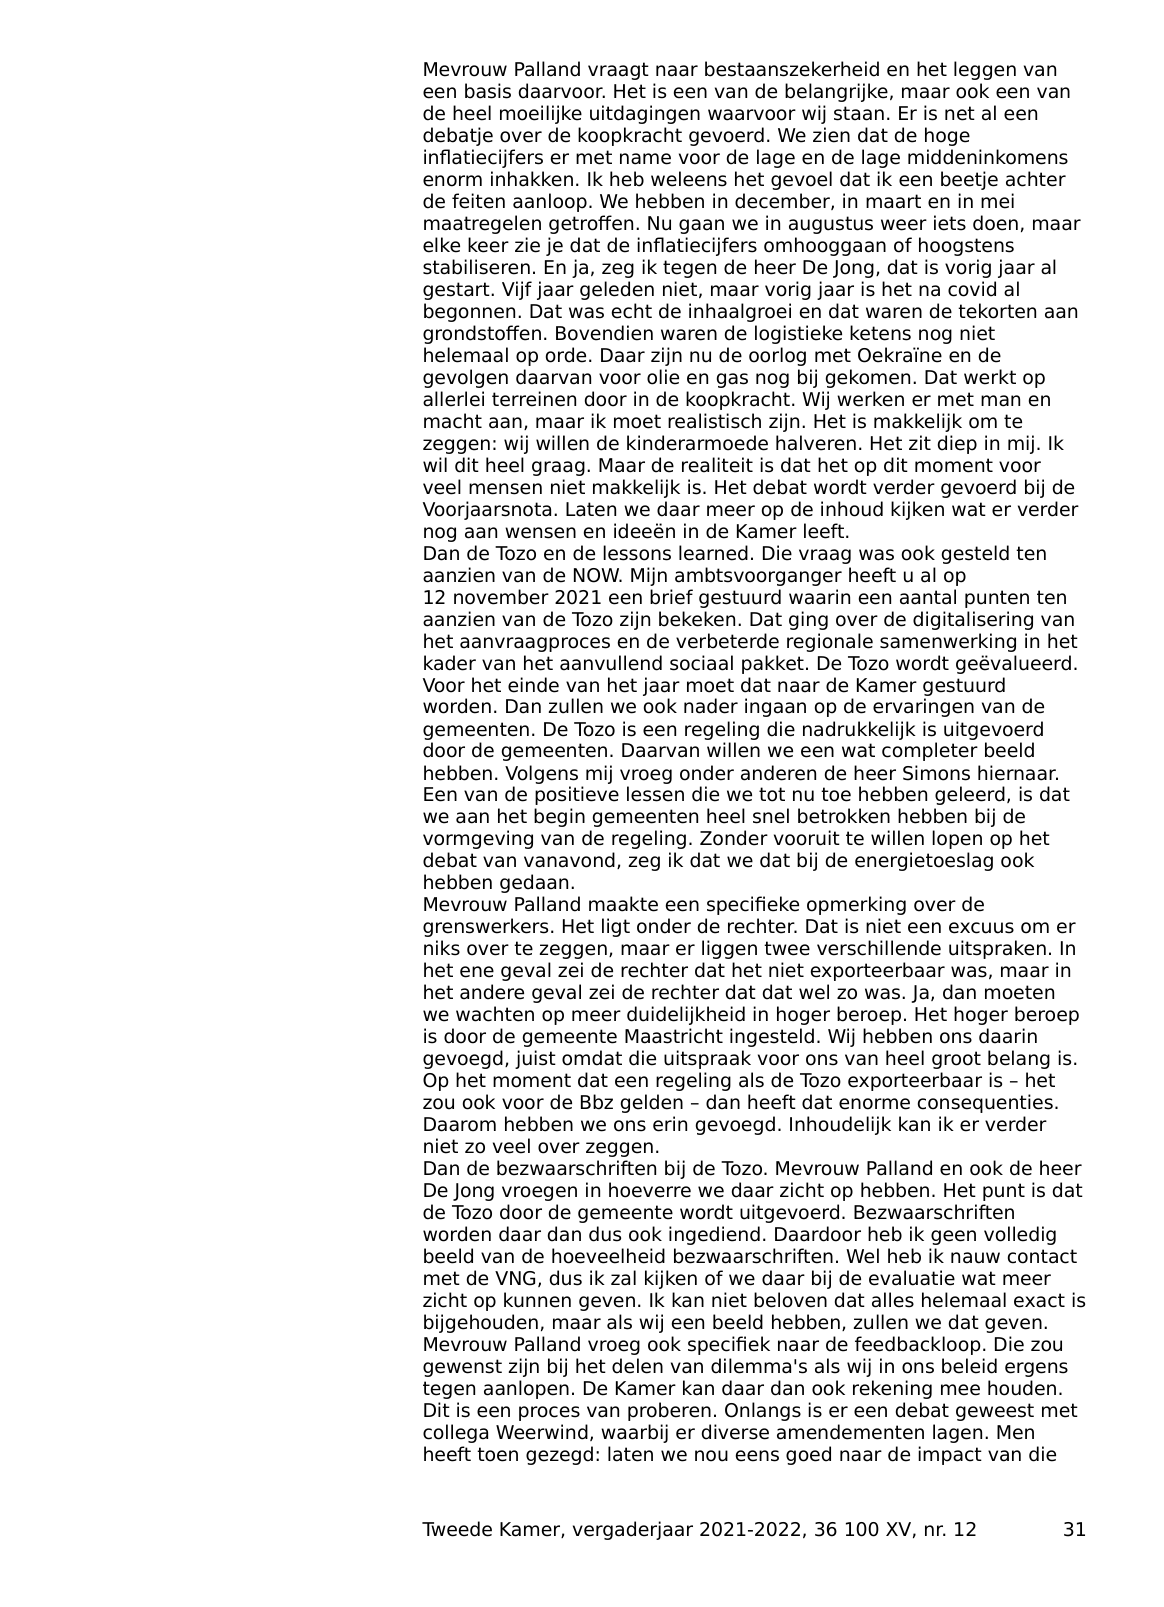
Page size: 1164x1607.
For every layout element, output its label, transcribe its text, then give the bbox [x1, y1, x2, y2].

text Mevrouw Palland vraagt naar bestaanszekerheid en het leggen van een basis daarvoor. Het is een van de belangrijke, maar ook een van de heel moeilijke uitdagingen waarvoor wij staan. Er is net al een debatje over de koopkracht gevoerd. We zien dat de hoge inflatiecijfers er met name voor de lage en de lage middeninkomens enorm inhakken. Ik heb weleens het gevoel dat ik een beetje achter de feiten aanloop. We hebben in december, in maart en in mei maatregelen getroffen. Nu gaan we in augustus weer iets doen, maar elke keer zie je dat de inflatiecijfers omhooggaan of hoogstens stabiliseren. En ja, zeg ik tegen de heer De Jong, dat is vorig jaar al gestart. Vijf jaar geleden niet, maar vorig jaar is het na covid al begonnen. Dat was echt de inhaalgroei en dat waren de tekorten aan grondstoffen. Bovendien waren de logistieke ketens nog niet helemaal op orde. Daar zijn nu de oorlog met Oekraïne en de gevolgen daarvan voor olie en gas nog bij gekomen. Dat werkt op allerlei terreinen door in de koopkracht. Wij werken er met man en macht aan, maar ik moet realistisch zijn. Het is makkelijk om te zeggen: wij willen de kinderarmoede halveren. Het zit diep in mij. Ik wil dit heel graag. Maar de realiteit is dat het op dit moment voor veel mensen niet makkelijk is. Het debat wordt verder gevoerd bij de Voorjaarsnota. Laten we daar meer op de inhoud kijken wat er verder nog aan wensen en ideeën in de Kamer leeft. [422, 59, 1087, 543]
text Dan de bezwaarschriften bij de Tozo. Mevrouw Palland en ook de heer De Jong vroegen in hoeverre we daar zicht op hebben. Het punt is dat de Tozo door de gemeente wordt uitgevoerd. Bezwaarschriften worden daar dan dus ook ingediend. Daardoor heb ik geen volledig beeld van de hoeveelheid bezwaarschriften. Wel heb ik nauw contact met de VNG, dus ik zal kijken of we daar bij de evaluatie wat meer zicht op kunnen geven. Ik kan niet beloven dat alles helemaal exact is bijgehouden, maar als wij een beeld hebben, zullen we dat geven. [422, 1158, 1087, 1334]
text Mevrouw Palland vroeg ook specifiek naar de feedbackloop. Die zou gewenst zijn bij het delen van dilemma's als wij in ons beleid ergens tegen aanlopen. De Kamer kan daar dan ook rekening mee houden. Dit is een proces van proberen. Onlangs is er een debat geweest met collega Weerwind, waarbij er diverse amendementen lagen. Men heeft toen gezegd: laten we nou eens goed naar de impact van die [422, 1334, 1087, 1466]
text Mevrouw Palland maakte een specifieke opmerking over de grenswerkers. Het ligt onder de rechter. Dat is niet een excuus om er niks over te zeggen, maar er liggen twee verschillende uitspraken. In het ene geval zei de rechter dat het niet exporteerbaar was, maar in het andere geval zei de rechter dat dat wel zo was. Ja, dan moeten we wachten op meer duidelijkheid in hoger beroep. Het hoger beroep is door de gemeente Maastricht ingesteld. Wij hebben ons daarin gevoegd, juist omdat die uitspraak voor ons van heel groot belang is. Op het moment dat een regeling als de Tozo exporteerbaar is – het zou ook voor de Bbz gelden – dan heeft dat enorme consequenties. Daarom hebben we ons erin gevoegd. Inhoudelijk kan ik er verder niet zo veel over zeggen. [422, 894, 1087, 1158]
text Dan de Tozo en de lessons learned. Die vraag was ook gesteld ten aanzien van de NOW. Mijn ambtsvoorganger heeft u al op 12 november 2021 een brief gestuurd waarin een aantal punten ten aanzien van de Tozo zijn bekeken. Dat ging over de digitalisering van het aanvraagproces en de verbeterde regionale samenwerking in het kader van het aanvullend sociaal pakket. De Tozo wordt geëvalueerd. Voor het einde van het jaar moet dat naar de Kamer gestuurd worden. Dan zullen we ook nader ingaan op de ervaringen van de gemeenten. De Tozo is een regeling die nadrukkelijk is uitgevoerd door de gemeenten. Daarvan willen we een wat completer beeld hebben. Volgens mij vroeg onder anderen de heer Simons hiernaar. Een van de positieve lessen die we tot nu toe hebben geleerd, is dat we aan het begin gemeenten heel snel betrokken hebben bij de vormgeving van de regeling. Zonder vooruit te willen lopen op het debat van vanavond, zeg ik dat we dat bij de energietoeslag ook hebben gedaan. [422, 543, 1087, 894]
